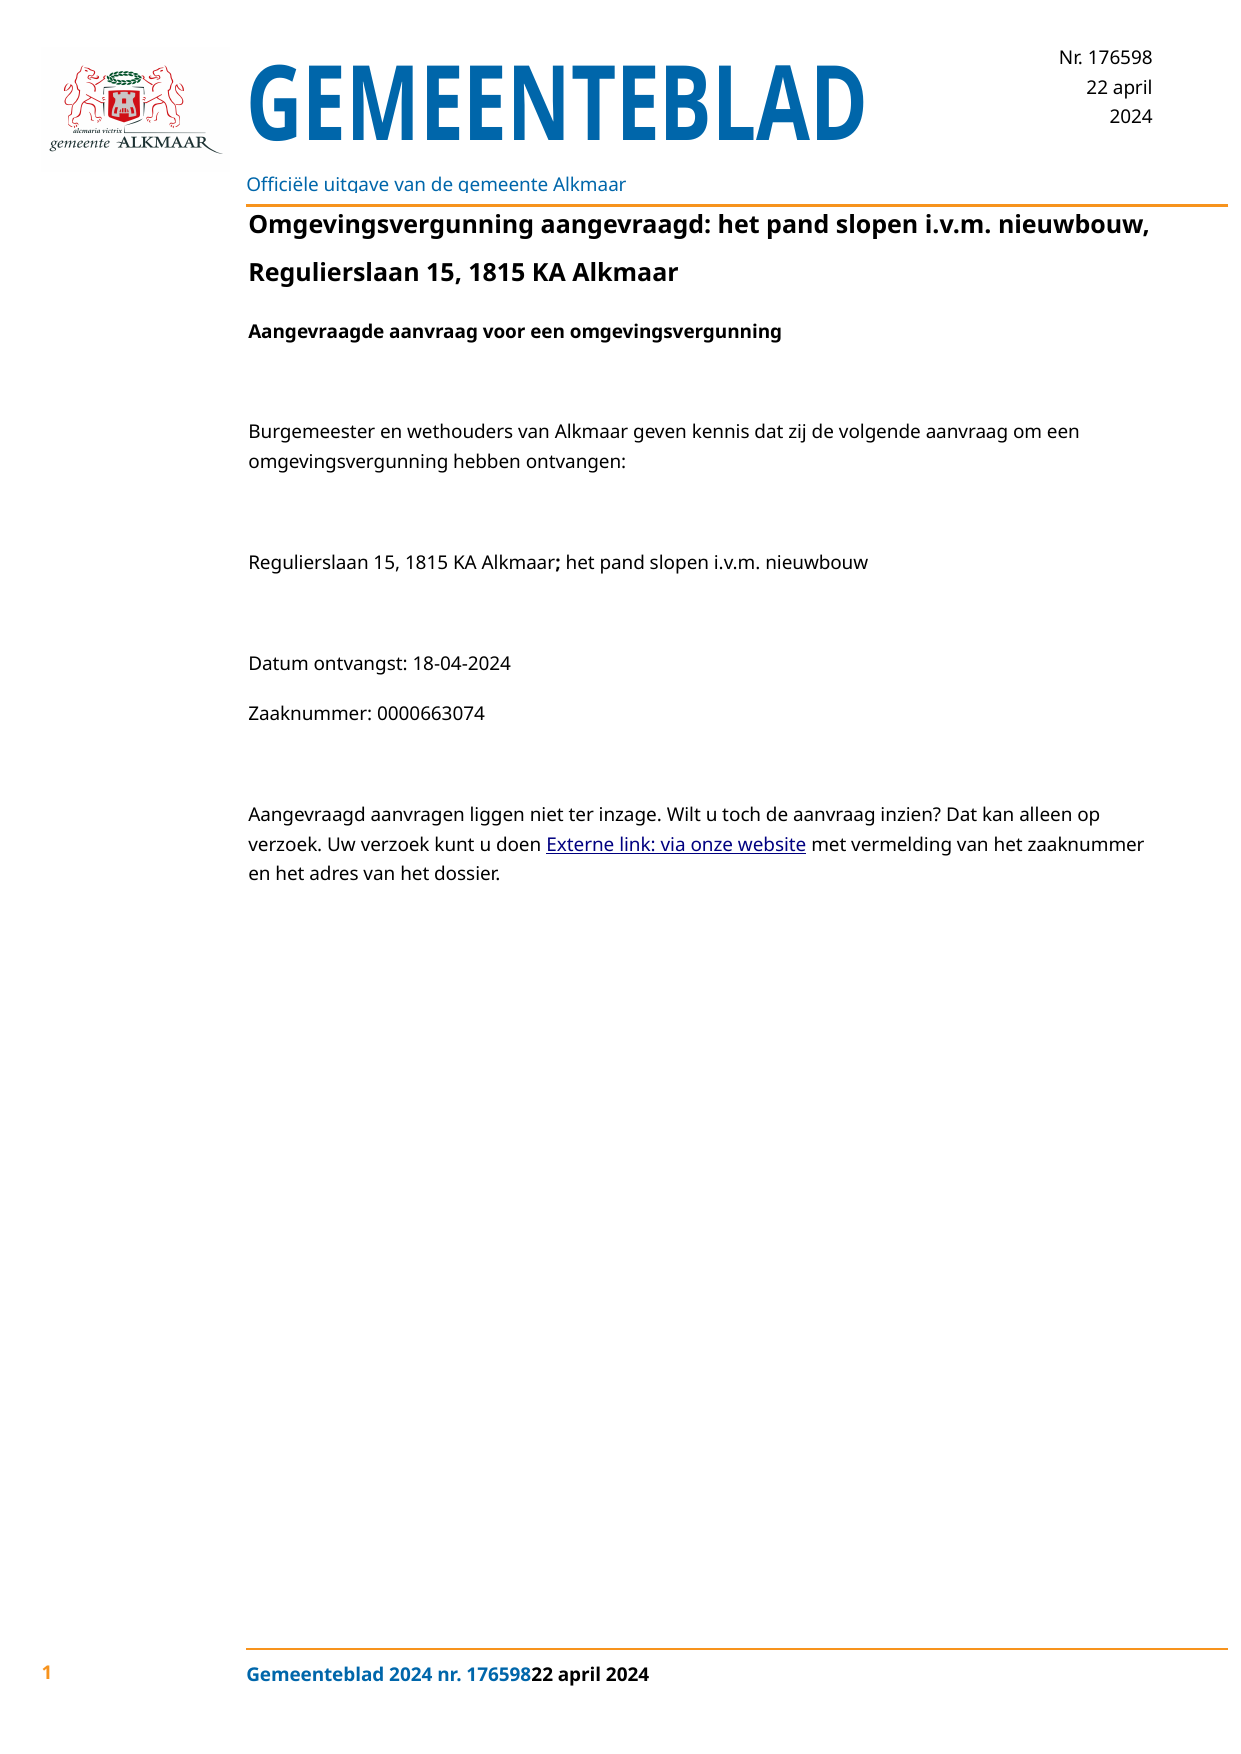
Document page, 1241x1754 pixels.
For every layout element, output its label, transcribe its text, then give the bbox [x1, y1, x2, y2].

text Regulierslaan 15, 1815 KA Alkmaar; het pand slopen i.v.m. nieuwbouw [248, 549, 1152, 575]
text Datum ontvangst: 18-04-2024 [248, 650, 1152, 676]
text Burgemeester en wethouders van Alkmaar geven kennis dat zij de volgende aanvraag om een omgevingsvergunning hebben ontvangen: [248, 419, 1152, 474]
text Zaaknummer: 0000663074 [248, 700, 1152, 726]
picture [41, 47, 231, 172]
text Omgevingsvergunning aangevraagd: het pand slopen i.v.m. nieuwbouw, Regulierslaan 15, 1815 KA Alkmaar [248, 207, 1152, 288]
text Aangevraagd aanvragen liggen niet ter inzage. Wilt u toch de aanvraag inzien? Dat kan alleen op verzoek. Uw verzoek kunt u doen Externe link: via onze website met vermelding van het zaaknummer en het adres van het dossier. [248, 801, 1152, 886]
text Aangevraagde aanvraag voor een omgevingsvergunning [248, 318, 1152, 344]
